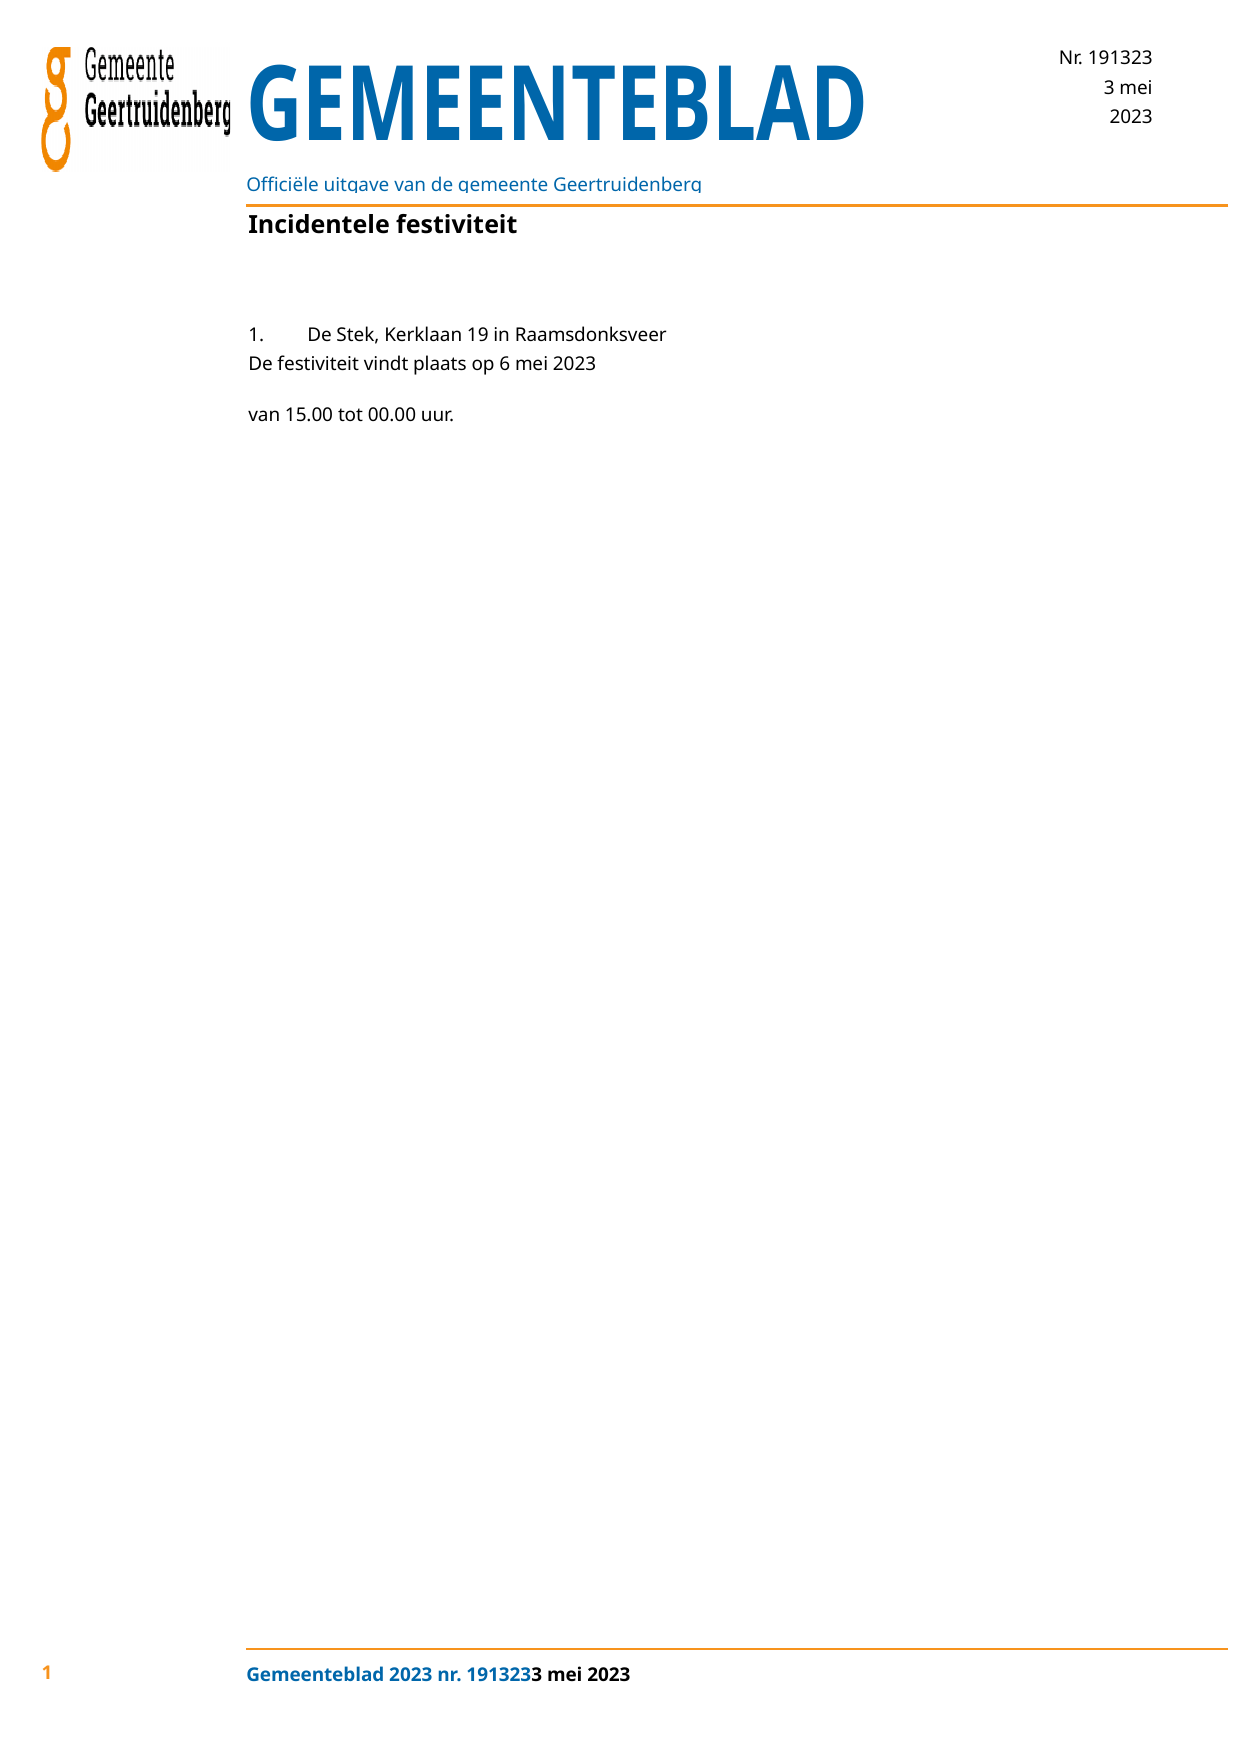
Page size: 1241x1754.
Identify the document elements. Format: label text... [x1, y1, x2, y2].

text Incidentele festiviteit [248, 207, 1152, 241]
text van 15.00 tot 00.00 uur. [248, 401, 1152, 426]
list De Stek, Kerklaan 19 in Raamsdonksveer [248, 321, 1152, 346]
text De festiviteit vindt plaats op 6 mei 2023 [248, 350, 1152, 376]
picture [41, 47, 231, 172]
